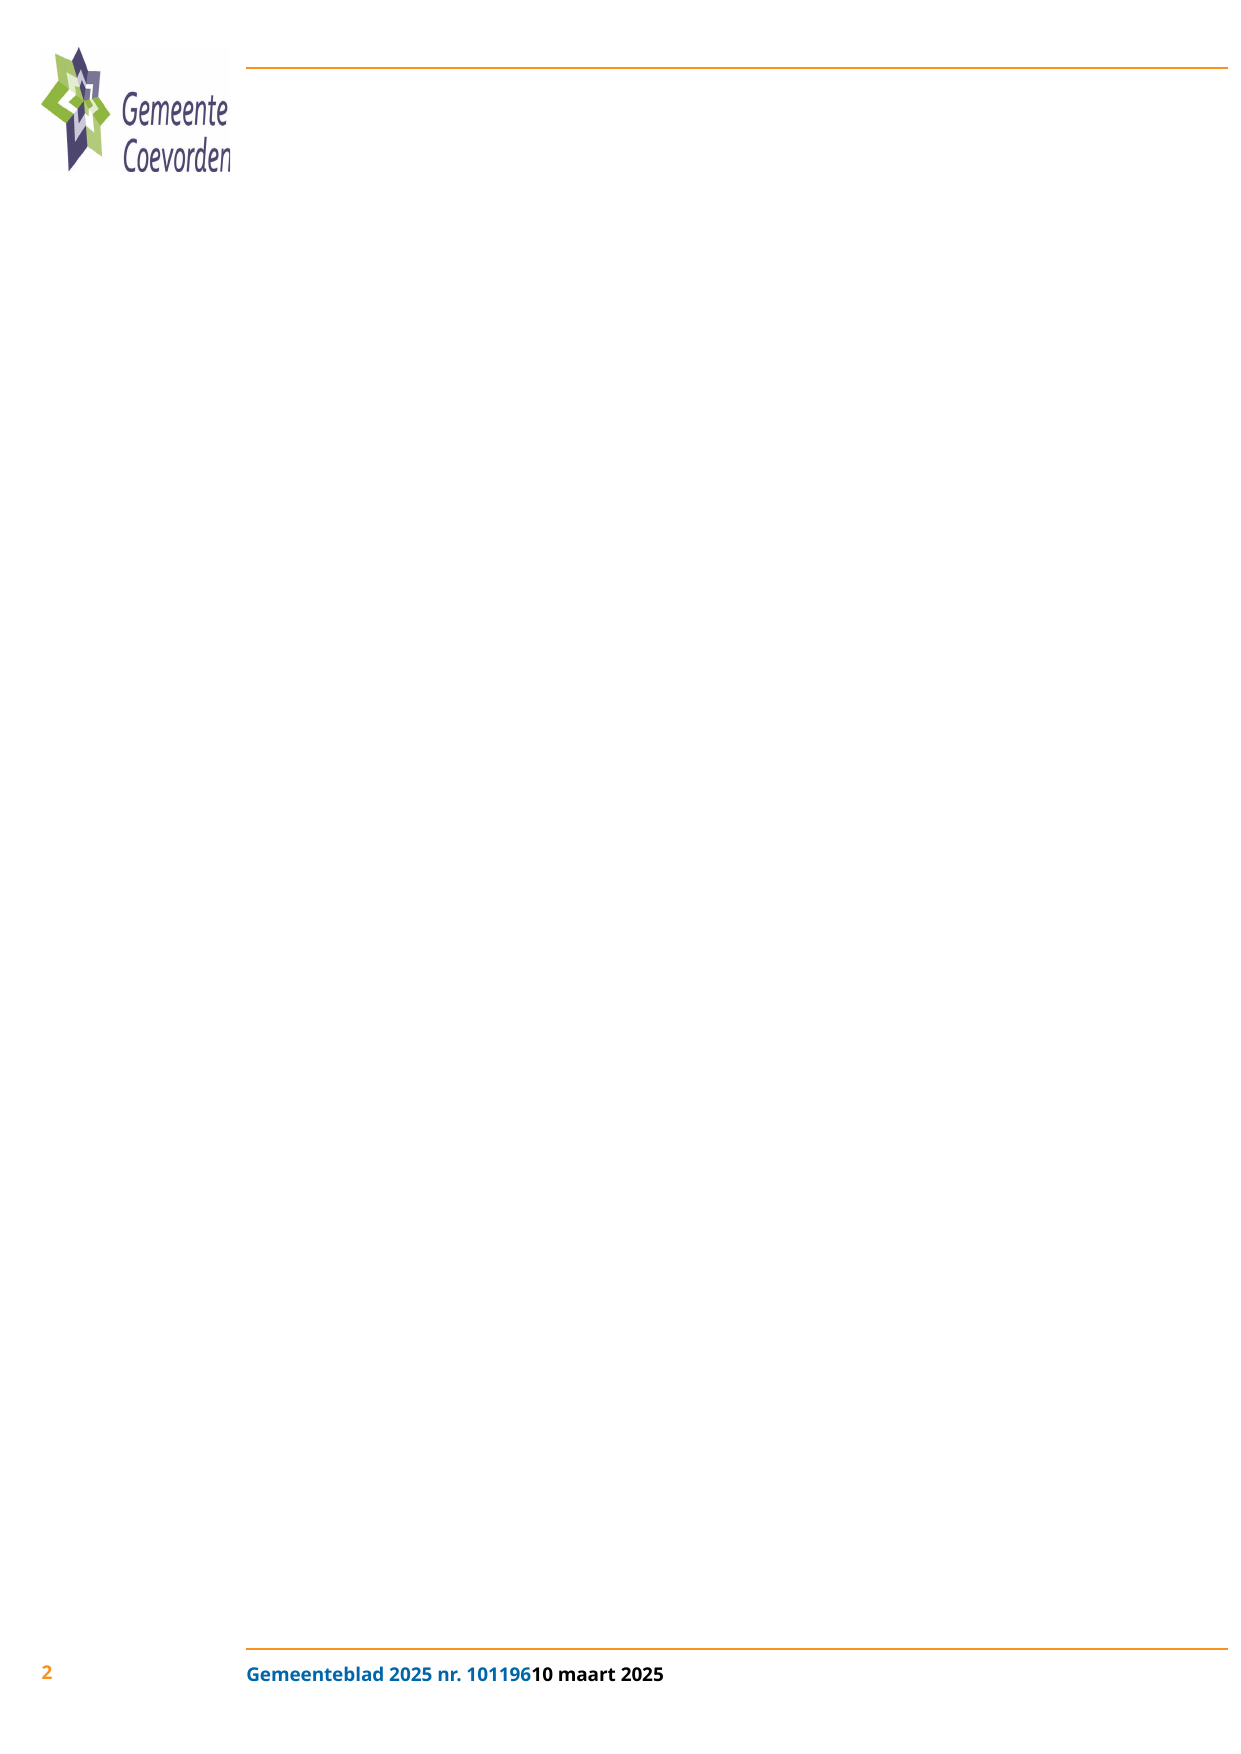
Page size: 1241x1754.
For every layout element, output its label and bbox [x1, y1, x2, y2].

picture [41, 47, 231, 172]
